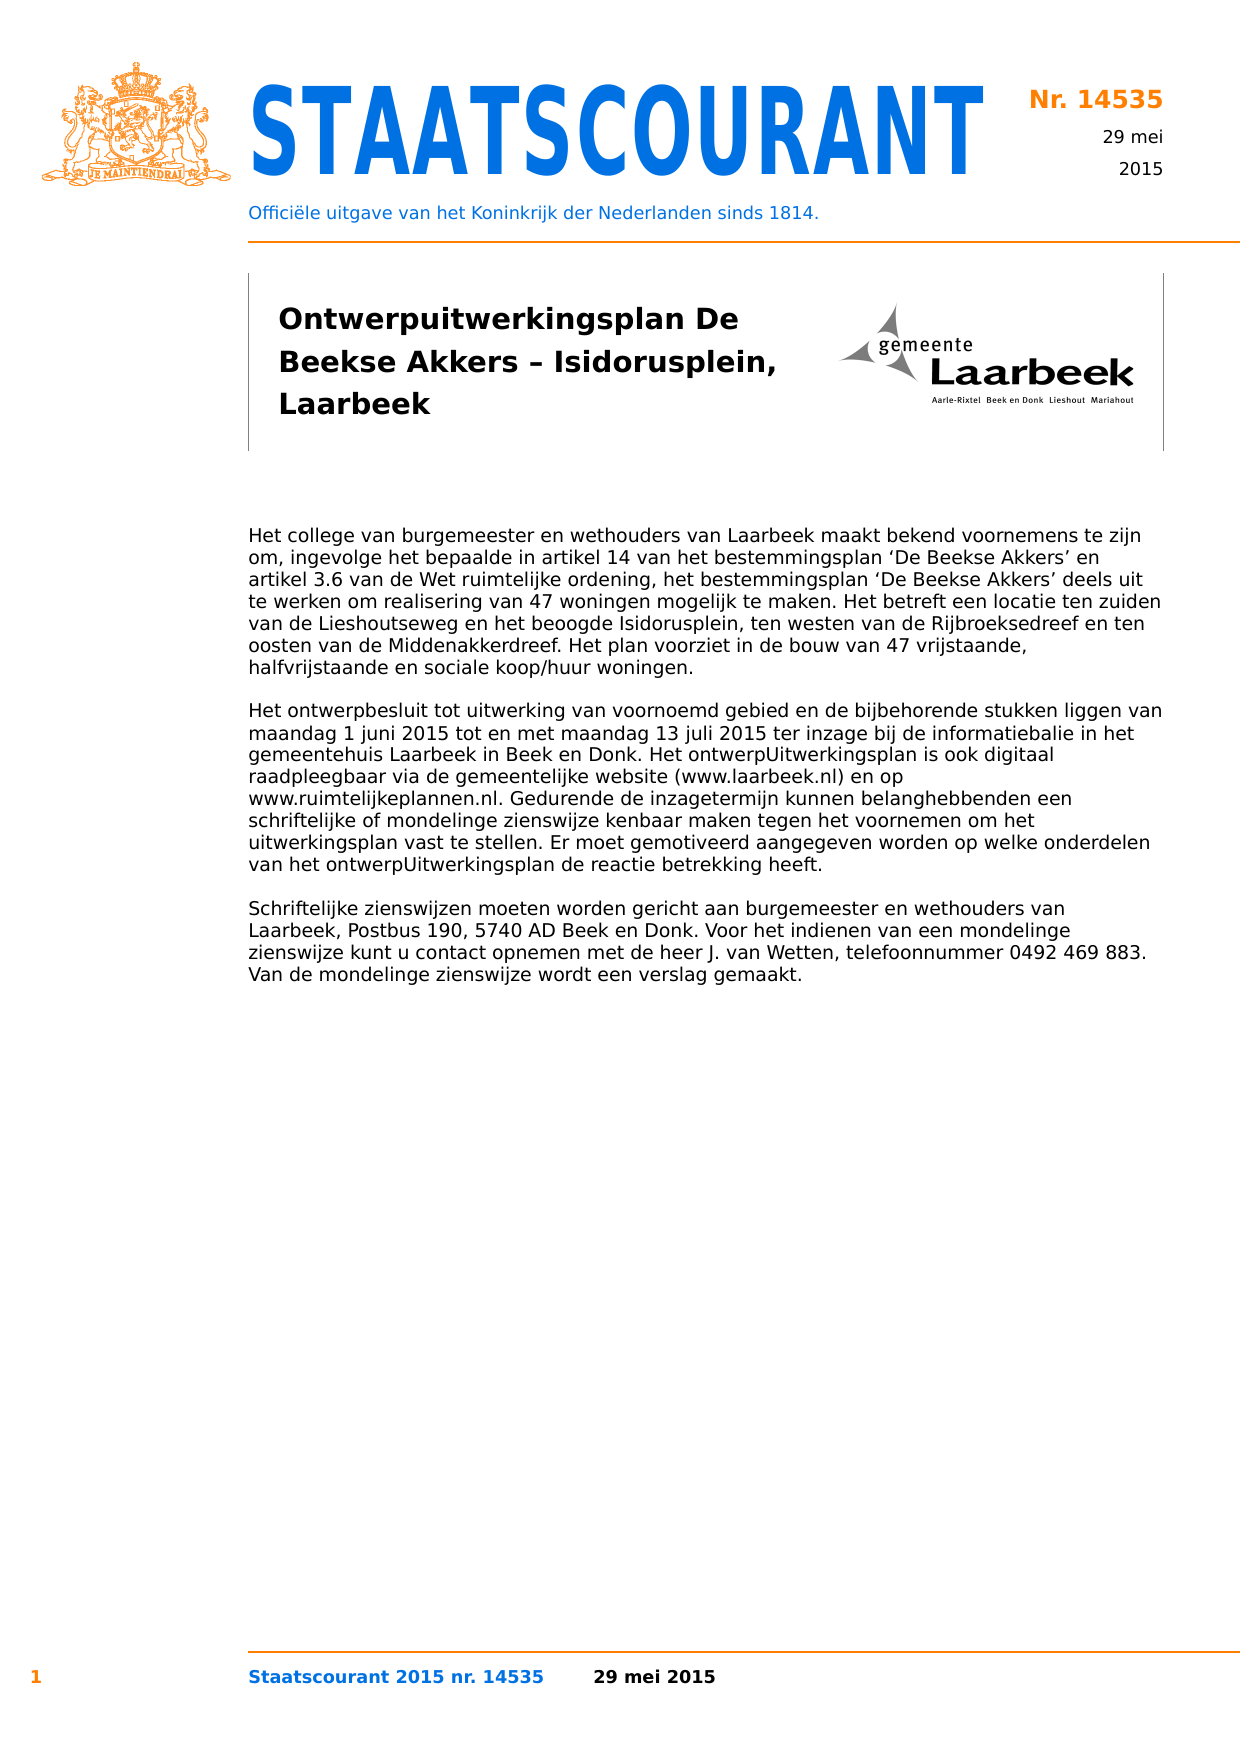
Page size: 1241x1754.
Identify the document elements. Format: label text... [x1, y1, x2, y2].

picture [838, 302, 1134, 403]
picture [41, 62, 231, 186]
table_cell 2015 [998, 153, 1240, 203]
subtitle Ontwerpuitwerkingsplan De Beekse Akkers – Isidorusplein, Laarbeek [249, 273, 1163, 451]
text Schriftelijke zienswijzen moeten worden gericht aan burgemeester en wethouders van Laarbeek, Postbus 190, 5740 AD Beek en Donk. Voor het indienen van een mondelinge zienswijze kunt u contact opnemen met de heer J. van Wetten, telefoonnummer 0492 469 883. Van de mondelinge zienswijze wordt een verslag gemaakt. [248, 898, 1163, 986]
text Het ontwerpbesluit tot uitwerking van voornoemd gebied en de bijbehorende stukken liggen van maandag 1 juni 2015 tot en met maandag 13 juli 2015 ter inzage bij de informatiebalie in het gemeentehuis Laarbeek in Beek en Donk. Het ontwerpUitwerkingsplan is ook digitaal raadpleegbaar via de gemeentelijke website (www.laarbeek.nl) en op www.ruimtelijkeplannen.nl. Gedurende de inzagetermijn kunnen belanghebbenden een schriftelijke of mondelinge zienswijze kenbaar maken tegen het voornemen om het uitwerkingsplan vast te stellen. Er moet gemotiveerd aangegeven worden op welke onderdelen van het ontwerpUitwerkingsplan de reactie betrekking heeft. [248, 700, 1163, 876]
table_header Nr. 14535 [998, 62, 1240, 121]
table_cell Officiële uitgave van het Koninkrijk der Nederlanden sinds 1814. [248, 203, 1240, 241]
table_header STAATSCOURANT [248, 62, 998, 203]
table_cell 29 mei [998, 121, 1240, 153]
table_header [25, 62, 248, 241]
text Het college van burgemeester en wethouders van Laarbeek maakt bekend voornemens te zijn om, ingevolge het bepaalde in artikel 14 van het bestemmingsplan ‘De Beekse Akkers’ en artikel 3.6 van de Wet ruimtelijke ordening, het bestemmingsplan ‘De Beekse Akkers’ deels uit te werken om realisering van 47 woningen mogelijk te maken. Het betreft een locatie ten zuiden van de Lieshoutseweg en het beoogde Isidorusplein, ten westen van de Rijbroeksedreef en ten oosten van de Middenakkerdreef. Het plan voorziet in de bouw van 47 vrijstaande, halfvrijstaande en sociale koop/huur woningen. [248, 525, 1163, 678]
